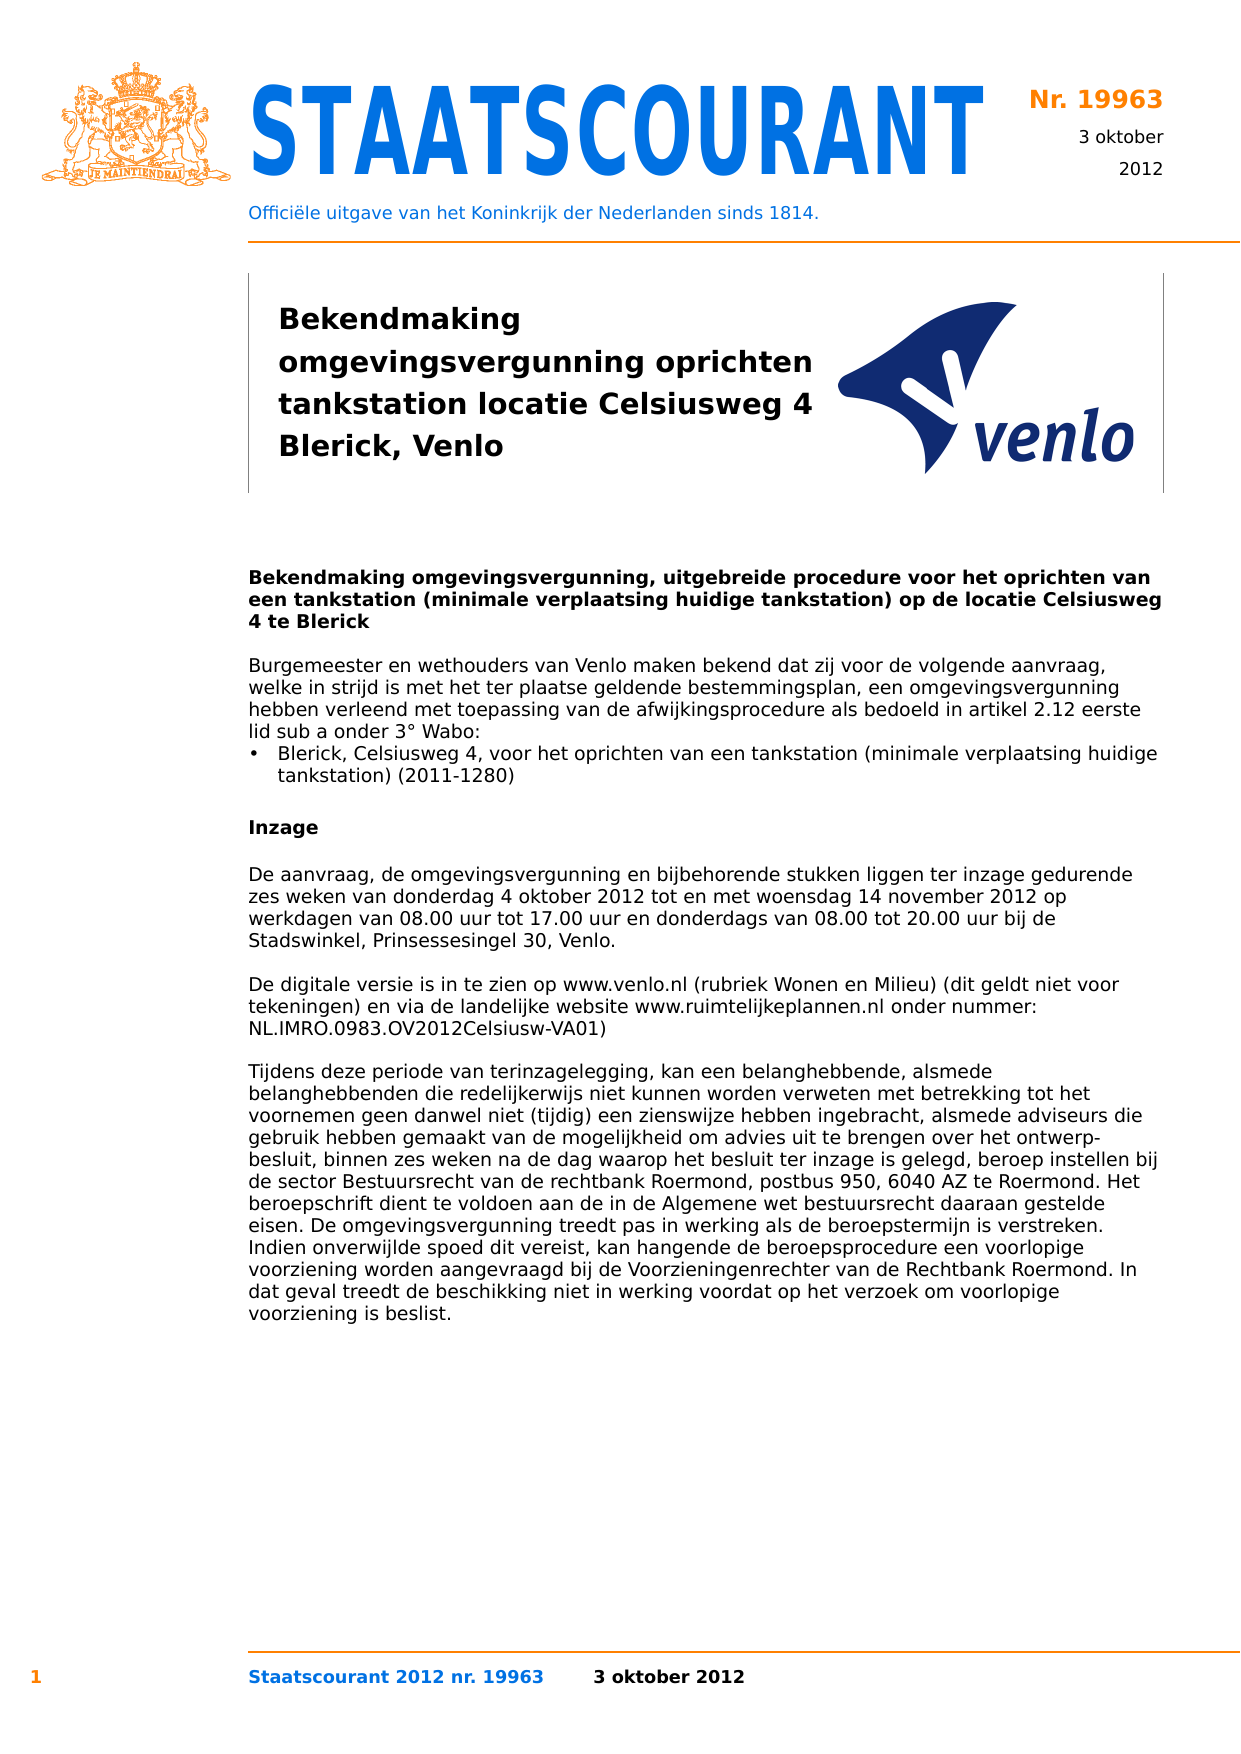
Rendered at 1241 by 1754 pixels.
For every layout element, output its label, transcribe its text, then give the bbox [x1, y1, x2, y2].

text • Blerick, Celsiusweg 4, voor het oprichten van een tankstation (minimale verplaatsing huidige tankstation) (2011-1280) [248, 743, 1163, 787]
text Burgemeester en wethouders van Venlo maken bekend dat zij voor de volgende aanvraag, welke in strijd is met het ter plaatse geldende bestemmingsplan, een omgevingsvergunning hebben verleend met toepassing van de afwijkingsprocedure als bedoeld in artikel 2.12 eerste lid sub a onder 3° Wabo: [248, 655, 1163, 743]
text De digitale versie is in te zien op www.venlo.nl (rubriek Wonen en Milieu) (dit geldt niet voor tekeningen) en via de landelijke website www.ruimtelijkeplannen.nl onder nummer: NL.IMRO.0983.OV2012Celsiusw-VA01) [248, 973, 1163, 1039]
table_header Nr. 19963 [998, 62, 1240, 121]
subtitle Bekendmaking omgevingsvergunning oprichten tankstation locatie Celsiusweg 4 Blerick, Venlo [249, 273, 1163, 493]
table_cell Officiële uitgave van het Koninkrijk der Nederlanden sinds 1814. [248, 203, 1240, 241]
picture [838, 302, 1134, 474]
table_header [25, 62, 248, 241]
table_cell 3 oktober [998, 121, 1240, 153]
table_cell 2012 [998, 153, 1240, 203]
subtitle Inzage [248, 817, 1163, 839]
text Bekendmaking omgevingsvergunning, uitgebreide procedure voor het oprichten van een tankstation (minimale verplaatsing huidige tankstation) op de locatie Celsiusweg 4 te Blerick [248, 567, 1163, 633]
text De aanvraag, de omgevingsvergunning en bijbehorende stukken liggen ter inzage gedurende zes weken van donderdag 4 oktober 2012 tot en met woensdag 14 november 2012 op werkdagen van 08.00 uur tot 17.00 uur en donderdags van 08.00 tot 20.00 uur bij de Stadswinkel, Prinsessesingel 30, Venlo. [248, 864, 1163, 952]
text Tijdens deze periode van terinzagelegging, kan een belanghebbende, alsmede belanghebbenden die redelijkerwijs niet kunnen worden verweten met betrekking tot het voornemen geen danwel niet (tijdig) een zienswijze hebben ingebracht, alsmede adviseurs die gebruik hebben gemaakt van de mogelijkheid om advies uit te brengen over het ontwerp-besluit, binnen zes weken na de dag waarop het besluit ter inzage is gelegd, beroep instellen bij de sector Bestuursrecht van de rechtbank Roermond, postbus 950, 6040 AZ te Roermond. Het beroepschrift dient te voldoen aan de in de Algemene wet bestuursrecht daaraan gestelde eisen. De omgevingsvergunning treedt pas in werking als de beroepstermijn is verstreken. Indien onverwijlde spoed dit vereist, kan hangende de beroepsprocedure een voorlopige voorziening worden aangevraagd bij de Voorzieningenrechter van de Rechtbank Roermond. In dat geval treedt de beschikking niet in werking voordat op het verzoek om voorlopige voorziening is beslist. [248, 1061, 1163, 1325]
table_header STAATSCOURANT [248, 62, 998, 203]
picture [41, 62, 231, 186]
